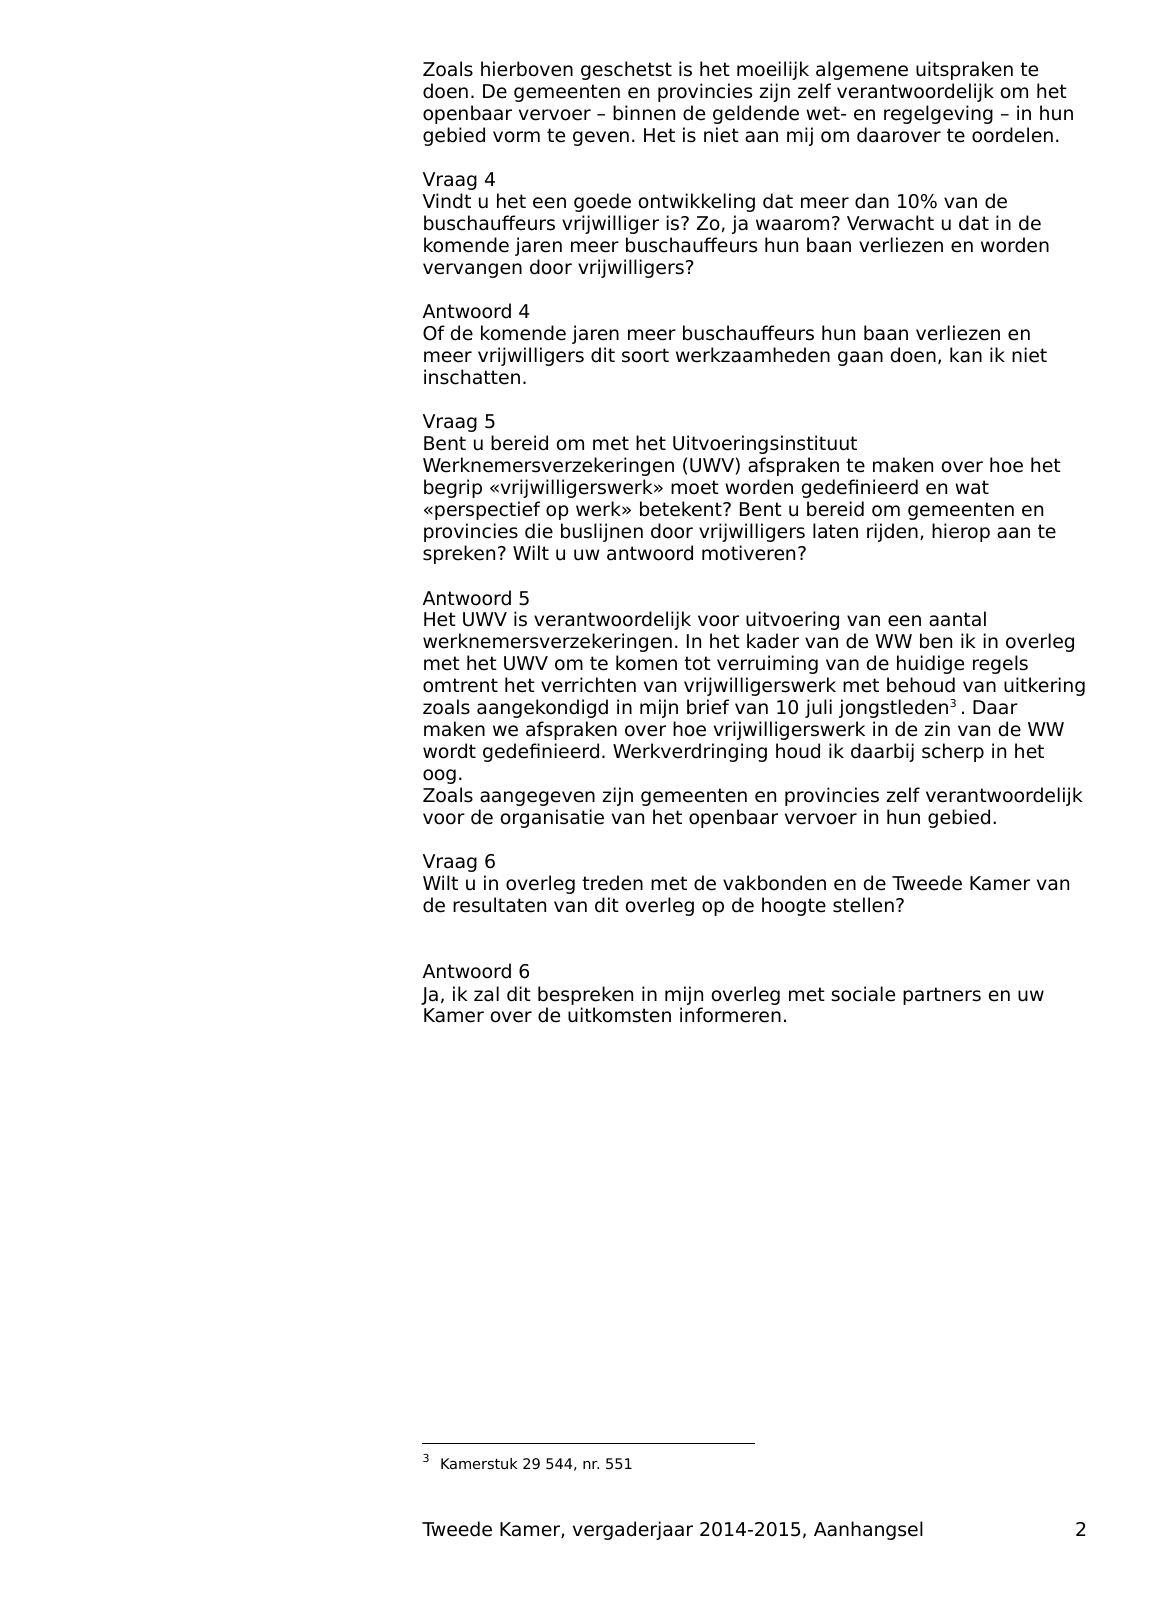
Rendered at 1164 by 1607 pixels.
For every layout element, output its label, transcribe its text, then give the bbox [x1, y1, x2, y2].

text Vraag 4 [422, 169, 1087, 191]
text Kamerstuk 29 544, nr. 551 [422, 1452, 1087, 1474]
text Zoals hierboven geschetst is het moeilijk algemene uitspraken te doen. De gemeenten en provincies zijn zelf verantwoordelijk om het openbaar vervoer – binnen de geldende wet- en regelgeving – in hun gebied vorm te geven. Het is niet aan mij om daarover te oordelen. [422, 59, 1087, 147]
text Antwoord 5 [422, 587, 1087, 609]
text Bent u bereid om met het Uitvoeringsinstituut Werknemersverzekeringen (UWV) afspraken te maken over hoe het begrip «vrijwilligerswerk» moet worden gedefinieerd en wat «perspectief op werk» betekent? Bent u bereid om gemeenten en provincies die buslijnen door vrijwilligers laten rijden, hierop aan te spreken? Wilt u uw antwoord motiveren? [422, 433, 1087, 565]
text Antwoord 4 [422, 301, 1087, 323]
text Vraag 5 [422, 411, 1087, 433]
text Wilt u in overleg treden met de vakbonden en de Tweede Kamer van de resultaten van dit overleg op de hoogte stellen? [422, 873, 1087, 917]
text Het UWV is verantwoordelijk voor uitvoering van een aantal werknemersverzekeringen. In het kader van de WW ben ik in overleg met het UWV om te komen tot verruiming van de huidige regels omtrent het verrichten van vrijwilligerswerk met behoud van uitkering zoals aangekondigd in mijn brief van 10 juli jongstleden. Daar maken we afspraken over hoe vrijwilligerswerk in de zin van de WW wordt gedefinieerd. Werkverdringing houd ik daarbij scherp in het oog. [422, 609, 1087, 785]
text Vindt u het een goede ontwikkeling dat meer dan 10% van de buschauffeurs vrijwilliger is? Zo, ja waarom? Verwacht u dat in de komende jaren meer buschauffeurs hun baan verliezen en worden vervangen door vrijwilligers? [422, 191, 1087, 279]
text Ja, ik zal dit bespreken in mijn overleg met sociale partners en uw Kamer over de uitkomsten informeren. [422, 983, 1087, 1027]
text Vraag 6 [422, 851, 1087, 873]
text Zoals aangegeven zijn gemeenten en provincies zelf verantwoordelijk voor de organisatie van het openbaar vervoer in hun gebied. [422, 785, 1087, 829]
text Antwoord 6 [422, 961, 1087, 983]
text Of de komende jaren meer buschauffeurs hun baan verliezen en meer vrijwilligers dit soort werkzaamheden gaan doen, kan ik niet inschatten. [422, 323, 1087, 389]
